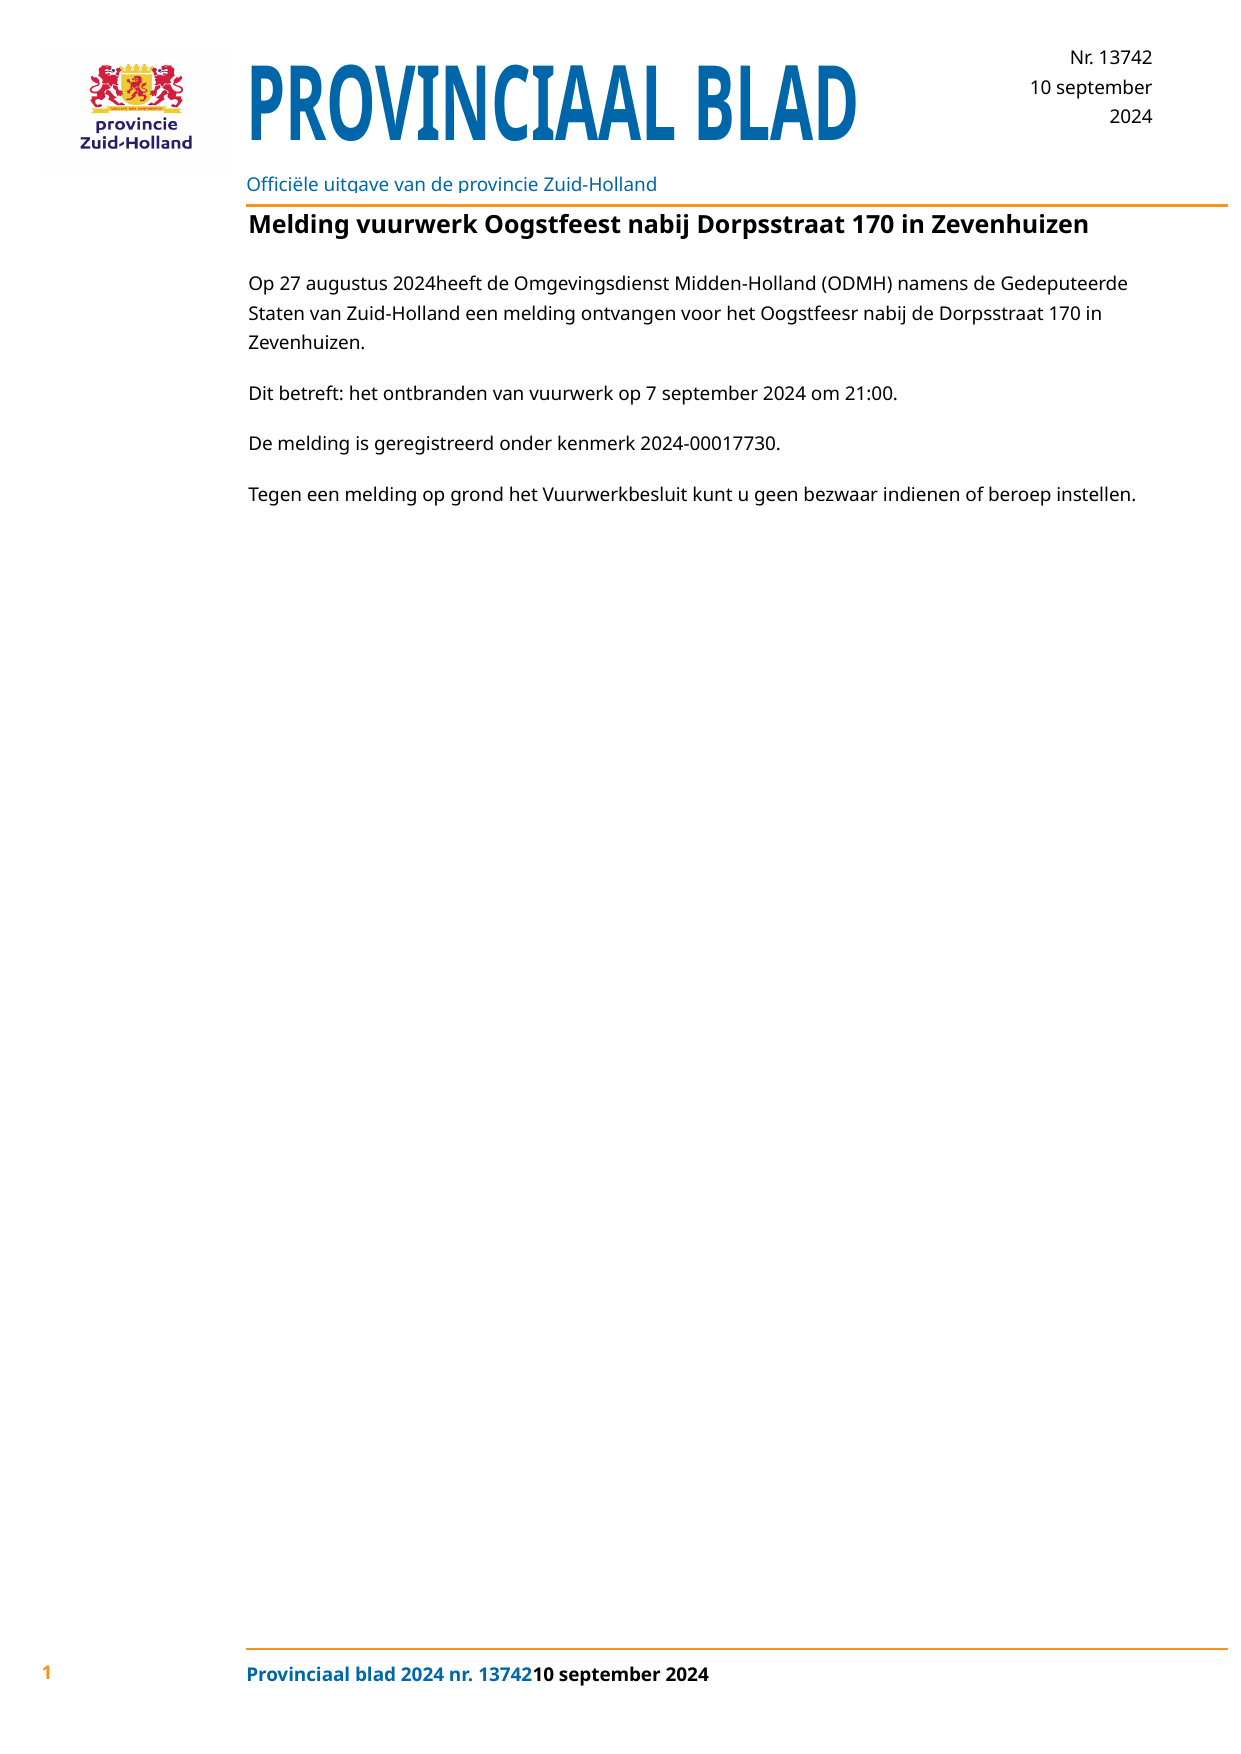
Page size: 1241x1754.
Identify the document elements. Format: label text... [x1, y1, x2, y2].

picture [41, 47, 231, 172]
text Tegen een melding op grond het Vuurwerkbesluit kunt u geen bezwaar indienen of beroep instellen. [248, 481, 1152, 506]
text De melding is geregistreerd onder kenmerk 2024-00017730. [248, 430, 1152, 456]
text Dit betreft: het ontbranden van vuurwerk op 7 september 2024 om 21:00. [248, 380, 1152, 406]
text Melding vuurwerk Oogstfeest nabij Dorpsstraat 170 in Zevenhuizen [248, 207, 1152, 241]
text Op 27 augustus 2024heeft de Omgevingsdienst Midden-Holland (ODMH) namens de Gedeputeerde Staten van Zuid-Holland een melding ontvangen voor het Oogstfeesr nabij de Dorpsstraat 170 in Zevenhuizen. [248, 270, 1152, 355]
